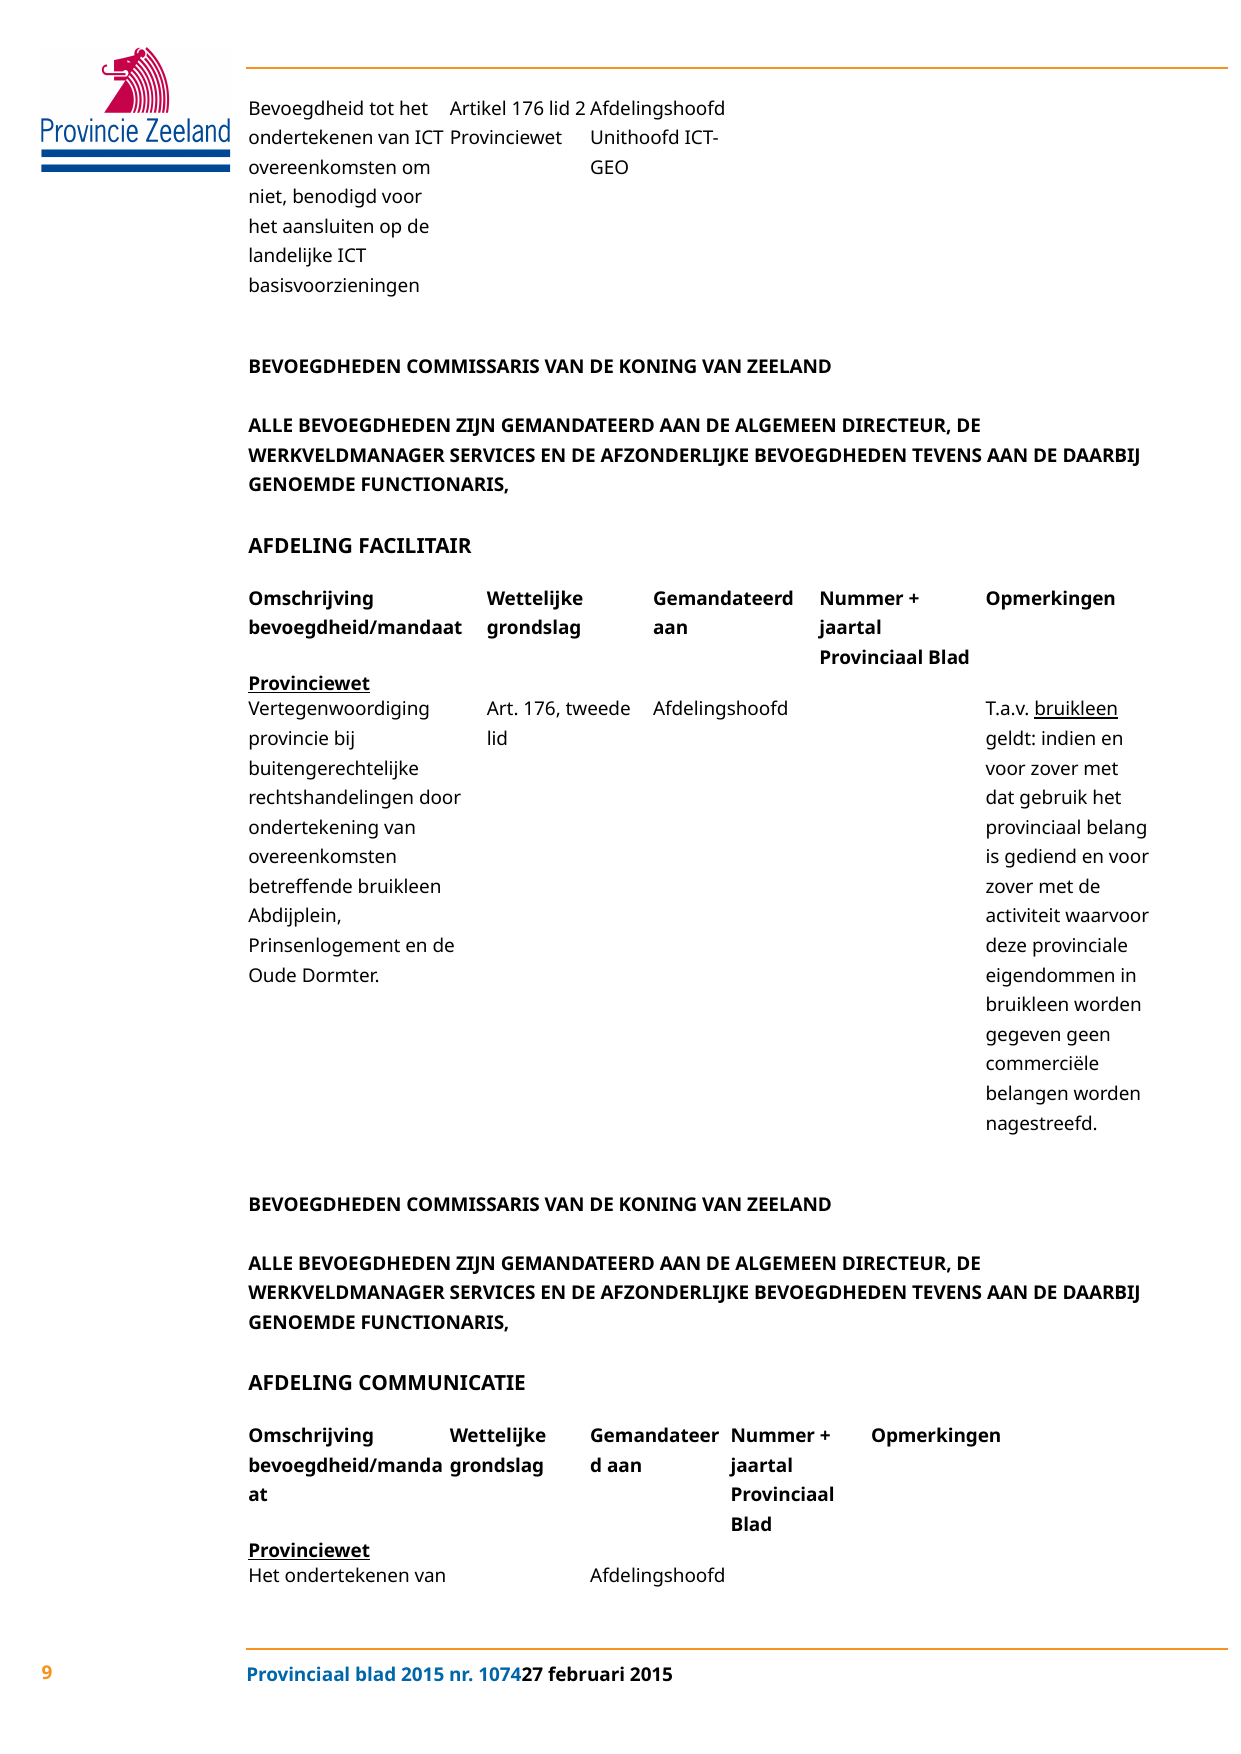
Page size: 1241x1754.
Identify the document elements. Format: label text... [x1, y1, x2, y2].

table_cell Art. 176, tweede lid [487, 696, 653, 1136]
text AFDELING FACILITAIR [248, 531, 1152, 559]
table_cell [730, 1563, 871, 1588]
table_cell [819, 696, 985, 1136]
table_header Wettelijke grondslag [450, 1423, 590, 1537]
table_cell [730, 95, 871, 298]
table_cell Afdelingshoofd Unithoofd ICT-GEO [590, 95, 730, 298]
table_cell Provinciewet [248, 670, 487, 696]
table_cell [590, 1537, 730, 1563]
table_cell Het ondertekenen van [248, 1563, 449, 1588]
table_header Opmerkingen [871, 1423, 1011, 1537]
table_header Wettelijke grondslag [487, 585, 653, 670]
table_cell Vertegenwoordiging provincie bij buitengerechtelijke rechtshandelingen door ondertekening van overeenkomsten betreffende bruikleen Abdijplein, Prinsenlogement en de Oude Dormter. [248, 696, 487, 1136]
table_cell [871, 1537, 1011, 1563]
table_cell [450, 1563, 590, 1588]
table_cell [653, 670, 819, 696]
table_header Nummer + jaartal Provinciaal Blad [819, 585, 985, 670]
table_cell [985, 670, 1152, 696]
table_cell [450, 1537, 590, 1563]
table_header Nummer + jaartal Provinciaal Blad [730, 1423, 871, 1537]
text AFDELING COMMUNICATIE [248, 1368, 1152, 1397]
table_cell Afdelingshoofd [590, 1563, 730, 1588]
table_cell [819, 670, 985, 696]
table_cell [871, 1563, 1011, 1588]
text ALLE BEVOEGDHEDEN ZIJN GEMANDATEERD AAN DE ALGEMEEN DIRECTEUR, DE WERKVELDMANAGER SERVICES EN DE AFZONDERLIJKE BEVOEGDHEDEN TEVENS AAN DE DAARBIJ GENOEMDE FUNCTIONARIS, [248, 1250, 1152, 1335]
text BEVOEGDHEDEN COMMISSARIS VAN DE KONING VAN ZEELAND [248, 1191, 1152, 1217]
table_cell [871, 95, 1011, 298]
table_header Gemandateerd aan [653, 585, 819, 670]
table_cell [730, 1537, 871, 1563]
text BEVOEGDHEDEN COMMISSARIS VAN DE KONING VAN ZEELAND [248, 353, 1152, 379]
table_cell T.a.v. bruikleen geldt: indien en voor zover met dat gebruik het provinciaal belang is gediend en voor zover met de activiteit waarvoor deze provinciale eigendommen in bruikleen worden gegeven geen commerciële belangen worden nagestreefd. [985, 696, 1152, 1136]
table_header Gemandateerd aan [590, 1423, 730, 1537]
table_header Opmerkingen [985, 585, 1152, 670]
table_cell Artikel 176 lid 2 Provinciewet [450, 95, 590, 298]
text ALLE BEVOEGDHEDEN ZIJN GEMANDATEERD AAN DE ALGEMEEN DIRECTEUR, DE WERKVELDMANAGER SERVICES EN DE AFZONDERLIJKE BEVOEGDHEDEN TEVENS AAN DE DAARBIJ GENOEMDE FUNCTIONARIS, [248, 412, 1152, 497]
picture [41, 47, 231, 172]
table_cell Provinciewet [248, 1537, 449, 1563]
table_cell [487, 670, 653, 696]
table_cell Afdelingshoofd [653, 696, 819, 1136]
table_header Omschrijving bevoegdheid/mandaat [248, 1423, 449, 1537]
table_cell Bevoegdheid tot het ondertekenen van ICT overeenkomsten om niet, benodigd voor het aansluiten op de landelijke ICT basisvoorzieningen [248, 95, 449, 298]
table_header Omschrijving bevoegdheid/mandaat [248, 585, 487, 670]
